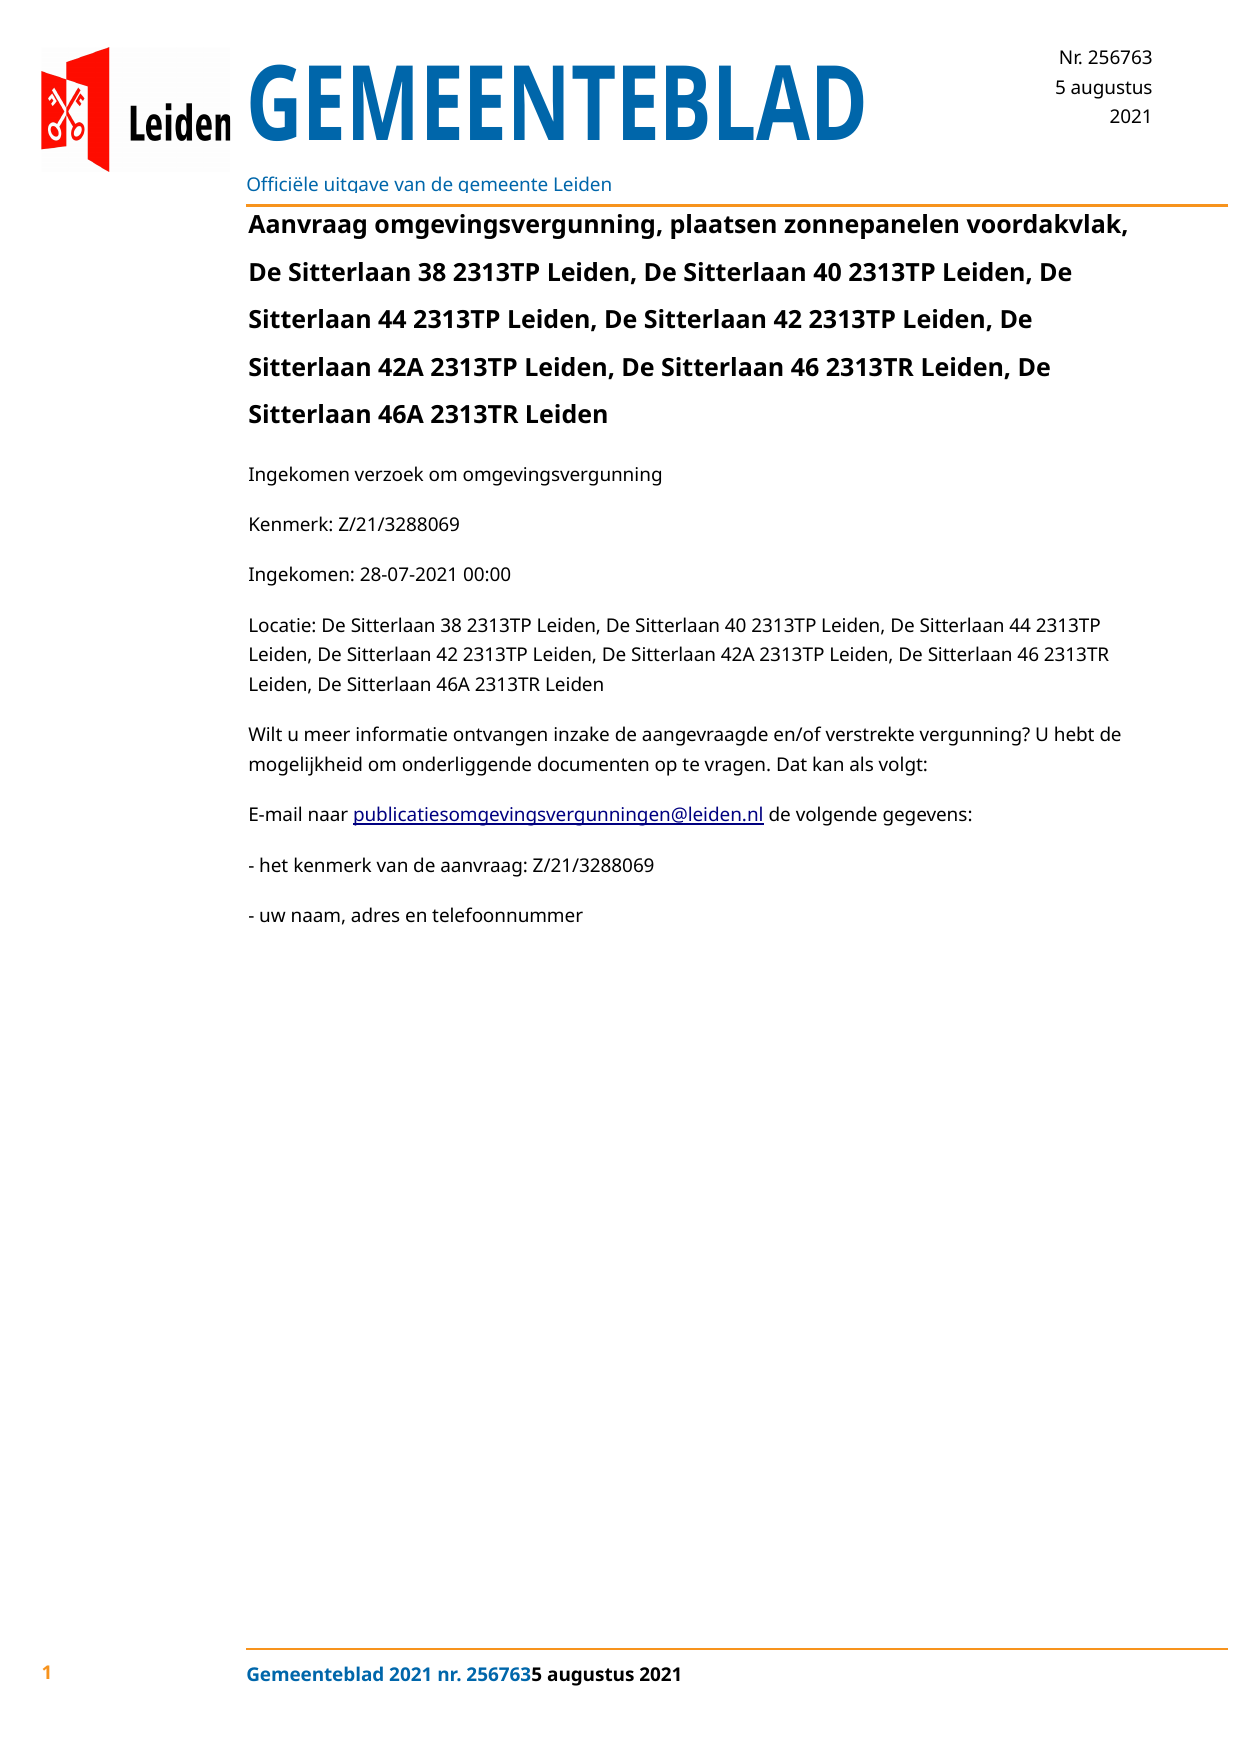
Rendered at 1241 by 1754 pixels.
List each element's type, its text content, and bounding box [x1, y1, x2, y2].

text Ingekomen: 28-07-2021 00:00 [248, 562, 1152, 587]
text Aanvraag omgevingsvergunning, plaatsen zonnepanelen voordakvlak, De Sitterlaan 38 2313TP Leiden, De Sitterlaan 40 2313TP Leiden, De Sitterlaan 44 2313TP Leiden, De Sitterlaan 42 2313TP Leiden, De Sitterlaan 42A 2313TP Leiden, De Sitterlaan 46 2313TR Leiden, De Sitterlaan 46A 2313TR Leiden [248, 207, 1152, 431]
text Wilt u meer informatie ontvangen inzake de aangevraagde en/of verstrekte vergunning? U hebt de mogelijkheid om onderliggende documenten op te vragen. Dat kan als volgt: [248, 722, 1152, 777]
text Kenmerk: Z/21/3288069 [248, 511, 1152, 537]
text - het kenmerk van de aanvraag: Z/21/3288069 [248, 852, 1152, 878]
text - uw naam, adres en telefoonnummer [248, 902, 1152, 928]
picture [41, 47, 231, 172]
text Locatie: De Sitterlaan 38 2313TP Leiden, De Sitterlaan 40 2313TP Leiden, De Sitterlaan 44 2313TP Leiden, De Sitterlaan 42 2313TP Leiden, De Sitterlaan 42A 2313TP Leiden, De Sitterlaan 46 2313TR Leiden, De Sitterlaan 46A 2313TR Leiden [248, 612, 1152, 697]
text E-mail naar publicatiesomgevingsvergunningen@leiden.nl de volgende gegevens: [248, 802, 1152, 827]
text Ingekomen verzoek om omgevingsvergunning [248, 461, 1152, 486]
